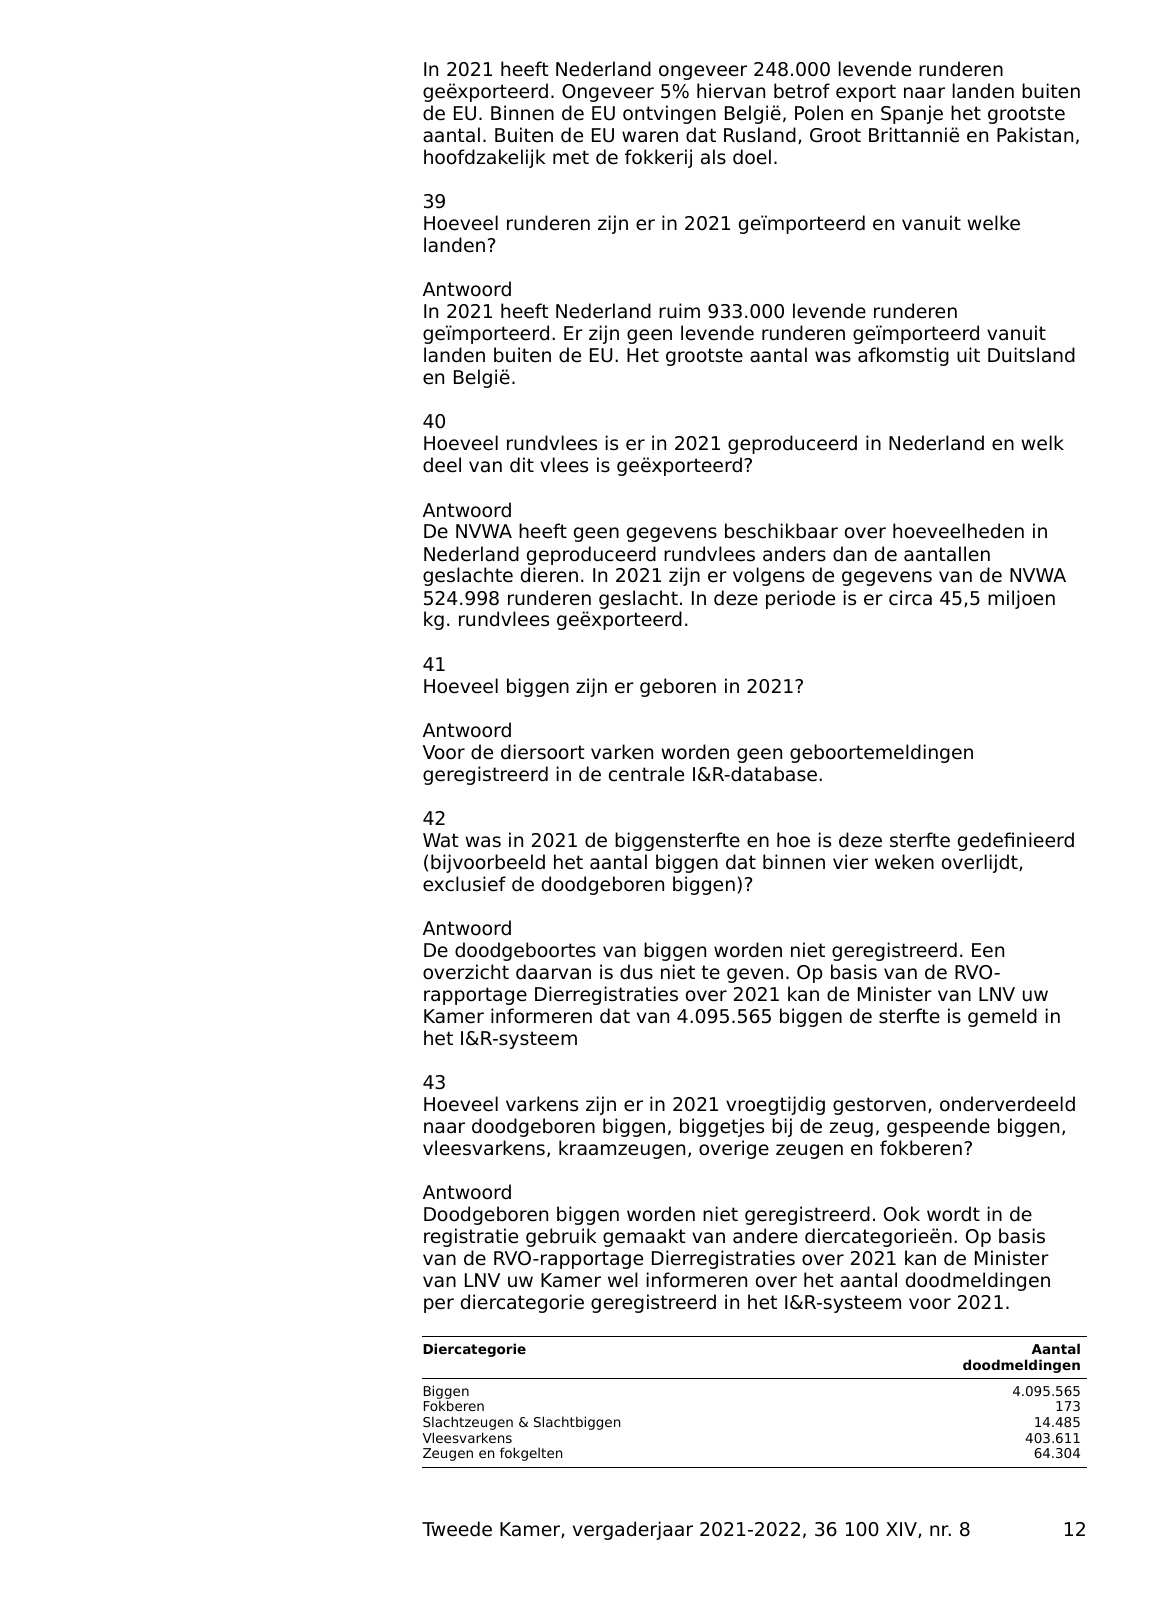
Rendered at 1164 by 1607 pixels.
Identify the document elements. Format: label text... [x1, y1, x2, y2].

text In 2021 heeft Nederland ruim 933.000 levende runderen geïmporteerd. Er zijn geen levende runderen geïmporteerd vanuit landen buiten de EU. Het grootste aantal was afkomstig uit Duitsland en België. [422, 301, 1087, 389]
table_cell 14.485 [954, 1415, 1087, 1431]
text Hoeveel runderen zijn er in 2021 geïmporteerd en vanuit welke landen? [422, 213, 1087, 257]
text In 2021 heeft Nederland ongeveer 248.000 levende runderen geëxporteerd. Ongeveer 5% hiervan betrof export naar landen buiten de EU. Binnen de EU ontvingen België, Polen en Spanje het grootste aantal. Buiten de EU waren dat Rusland, Groot Brittannië en Pakistan, hoofdzakelijk met de fokkerij als doel. [422, 59, 1087, 169]
table_cell Slachtzeugen & Slachtbiggen [422, 1415, 954, 1431]
text Hoeveel varkens zijn er in 2021 vroegtijdig gestorven, onderverdeeld naar doodgeboren biggen, biggetjes bij de zeug, gespeende biggen, vleesvarkens, kraamzeugen, overige zeugen en fokberen? [422, 1094, 1087, 1160]
table_header Aantal doodmeldingen [954, 1337, 1087, 1378]
text Wat was in 2021 de biggensterfte en hoe is deze sterfte gedefinieerd (bijvoorbeeld het aantal biggen dat binnen vier weken overlijdt, exclusief de doodgeboren biggen)? [422, 830, 1087, 896]
text 43 [422, 1072, 1087, 1094]
table_cell Biggen [422, 1379, 954, 1399]
table_cell 403.611 [954, 1431, 1087, 1446]
table_cell 4.095.565 [954, 1379, 1087, 1399]
text Antwoord [422, 1182, 1087, 1204]
text 40 [422, 411, 1087, 433]
table_cell Vleesvarkens [422, 1431, 954, 1446]
text De doodgeboortes van biggen worden niet geregistreerd. Een overzicht daarvan is dus niet te geven. Op basis van de RVO-rapportage Dierregistraties over 2021 kan de Minister van LNV uw Kamer informeren dat van 4.095.565 biggen de sterfte is gemeld in het I&R-systeem [422, 940, 1087, 1050]
text Antwoord [422, 499, 1087, 521]
table_cell 64.304 [954, 1446, 1087, 1467]
table_cell Fokberen [422, 1399, 954, 1415]
text Antwoord [422, 720, 1087, 742]
text Antwoord [422, 279, 1087, 301]
table_cell Zeugen en fokgelten [422, 1446, 954, 1467]
text Antwoord [422, 918, 1087, 940]
text Hoeveel rundvlees is er in 2021 geproduceerd in Nederland en welk deel van dit vlees is geëxporteerd? [422, 433, 1087, 477]
text De NVWA heeft geen gegevens beschikbaar over hoeveelheden in Nederland geproduceerd rundvlees anders dan de aantallen geslachte dieren. In 2021 zijn er volgens de gegevens van de NVWA 524.998 runderen geslacht. In deze periode is er circa 45,5 miljoen kg. rundvlees geëxporteerd. [422, 521, 1087, 631]
text Doodgeboren biggen worden niet geregistreerd. Ook wordt in de registratie gebruik gemaakt van andere diercategorieën. Op basis van de RVO-rapportage Dierregistraties over 2021 kan de Minister van LNV uw Kamer wel informeren over het aantal doodmeldingen per diercategorie geregistreerd in het I&R-systeem voor 2021. [422, 1204, 1087, 1314]
text 41 [422, 653, 1087, 676]
text 42 [422, 808, 1087, 830]
table_cell 173 [954, 1399, 1087, 1415]
text Voor de diersoort varken worden geen geboortemeldingen geregistreerd in de centrale I&R-database. [422, 742, 1087, 786]
text Hoeveel biggen zijn er geboren in 2021? [422, 676, 1087, 697]
text 39 [422, 191, 1087, 213]
table_header Diercategorie [422, 1337, 954, 1378]
